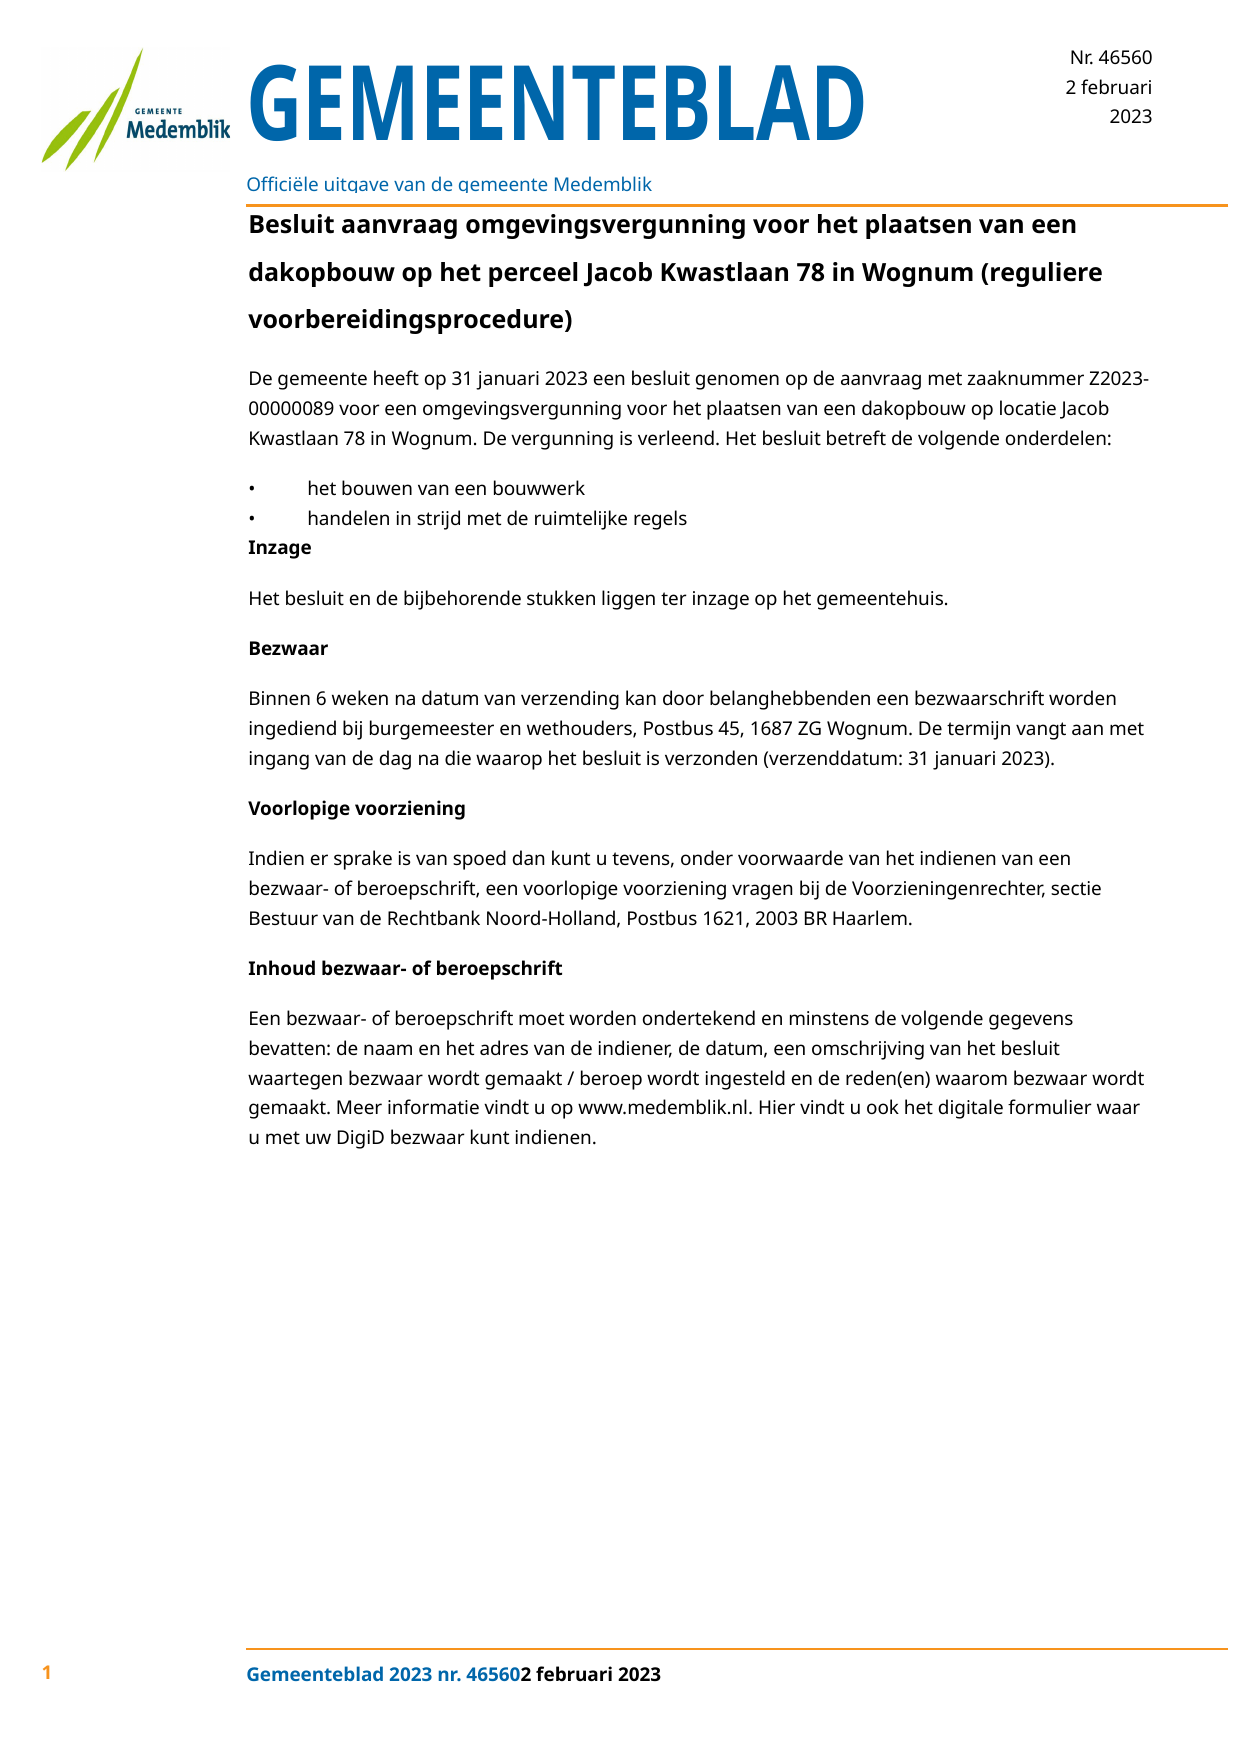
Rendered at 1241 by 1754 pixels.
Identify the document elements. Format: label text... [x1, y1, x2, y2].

picture [41, 47, 231, 172]
text Besluit aanvraag omgevingsvergunning voor het plaatsen van een dakopbouw op het perceel Jacob Kwastlaan 78 in Wognum (reguliere voorbereidingsprocedure) [248, 207, 1152, 336]
text Een bezwaar- of beroepschrift moet worden ondertekend en minstens de volgende gegevens bevatten: de naam en het adres van de indiener, de datum, een omschrijving van het besluit waartegen bezwaar wordt gemaakt / beroep wordt ingesteld en de reden(en) waarom bezwaar wordt gemaakt. Meer informatie vindt u op www.medemblik.nl. Hier vindt u ook het digitale formulier waar u met uw DigiD bezwaar kunt indienen. [248, 1006, 1152, 1149]
text Voorlopige voorziening [248, 795, 1152, 821]
list het bouwen van een bouwwerk [248, 475, 1152, 501]
text Binnen 6 weken na datum van verzending kan door belanghebbenden een bezwaarschrift worden ingediend bij burgemeester en wethouders, Postbus 45, 1687 ZG Wognum. De termijn vangt aan met ingang van de dag na die waarop het besluit is verzonden (verzenddatum: 31 januari 2023). [248, 686, 1152, 770]
list handelen in strijd met de ruimtelijke regels [248, 505, 1152, 530]
text Inzage [248, 534, 1152, 560]
text Indien er sprake is van spoed dan kunt u tevens, onder voorwaarde van het indienen van een bezwaar- of beroepschrift, een voorlopige voorziening vragen bij de Voorzieningenrechter, sectie Bestuur van de Rechtbank Noord-Holland, Postbus 1621, 2003 BR Haarlem. [248, 846, 1152, 930]
text Het besluit en de bijbehorende stukken liggen ter inzage op het gemeentehuis. [248, 585, 1152, 610]
text De gemeente heeft op 31 januari 2023 een besluit genomen op de aanvraag met zaaknummer Z2023-00000089 voor een omgevingsvergunning voor het plaatsen van een dakopbouw op locatie Jacob Kwastlaan 78 in Wognum. De vergunning is verleend. Het besluit betreft de volgende onderdelen: [248, 366, 1152, 450]
text Inhoud bezwaar- of beroepschrift [248, 955, 1152, 981]
text Bezwaar [248, 635, 1152, 661]
